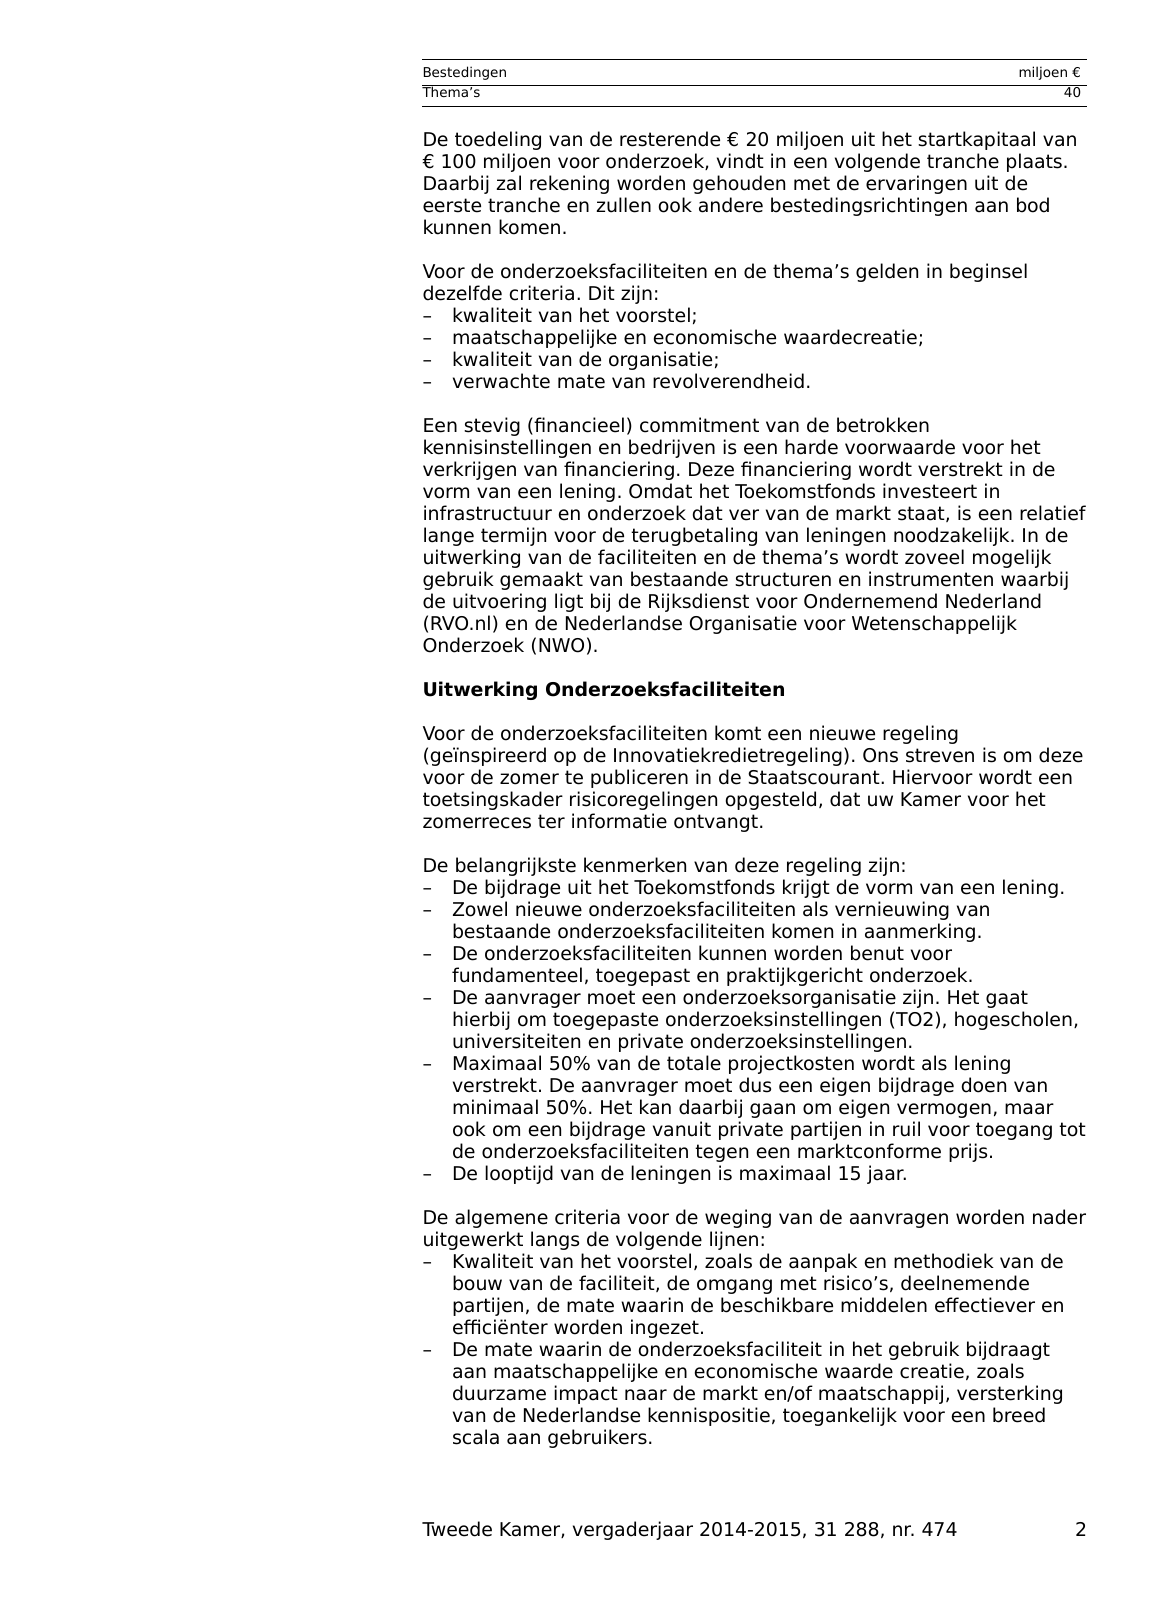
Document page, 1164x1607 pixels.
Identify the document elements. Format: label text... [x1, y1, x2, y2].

text – De onderzoeksfaciliteiten kunnen worden benut voor fundamenteel, toegepast en praktijkgericht onderzoek. [422, 943, 1087, 987]
table_cell 40 [874, 86, 1087, 106]
text De algemene criteria voor de weging van de aanvragen worden nader uitgewerkt langs de volgende lijnen: [422, 1207, 1087, 1251]
text Voor de onderzoeksfaciliteiten komt een nieuwe regeling (geïnspireerd op de Innovatiekredietregeling). Ons streven is om deze voor de zomer te publiceren in de Staatscourant. Hiervoor wordt een toetsingskader risicoregelingen opgesteld, dat uw Kamer voor het zomerreces ter informatie ontvangt. [422, 723, 1087, 833]
text – Kwaliteit van het voorstel, zoals de aanpak en methodiek van de bouw van de faciliteit, de omgang met risico’s, deelnemende partijen, de mate waarin de beschikbare middelen effectiever en efficiënter worden ingezet. [422, 1251, 1087, 1339]
text De belangrijkste kenmerken van deze regeling zijn: [422, 855, 1087, 877]
text Voor de onderzoeksfaciliteiten en de thema’s gelden in beginsel dezelfde criteria. Dit zijn: [422, 261, 1087, 305]
text De toedeling van de resterende € 20 miljoen uit het startkapitaal van € 100 miljoen voor onderzoek, vindt in een volgende tranche plaats. Daarbij zal rekening worden gehouden met de ervaringen uit de eerste tranche en zullen ook andere bestedingsrichtingen aan bod kunnen komen. [422, 129, 1087, 239]
text – Maximaal 50% van de totale projectkosten wordt als lening verstrekt. De aanvrager moet dus een eigen bijdrage doen van minimaal 50%. Het kan daarbij gaan om eigen vermogen, maar ook om een bijdrage vanuit private partijen in ruil voor toegang tot de onderzoeksfaciliteiten tegen een marktconforme prijs. [422, 1053, 1087, 1163]
text – De mate waarin de onderzoeksfaciliteit in het gebruik bijdraagt aan maatschappelijke en economische waarde creatie, zoals duurzame impact naar de markt en/of maatschappij, versterking van de Nederlandse kennispositie, toegankelijk voor een breed scala aan gebruikers. [422, 1339, 1087, 1449]
text – kwaliteit van het voorstel; [422, 305, 1087, 327]
subtitle Uitwerking Onderzoeksfaciliteiten [422, 679, 1087, 701]
table_header miljoen € [874, 60, 1087, 85]
text – De aanvrager moet een onderzoeksorganisatie zijn. Het gaat hierbij om toegepaste onderzoeksinstellingen (TO2), hogescholen, universiteiten en private onderzoeksinstellingen. [422, 987, 1087, 1053]
text – kwaliteit van de organisatie; [422, 349, 1087, 371]
table_cell Thema’s [422, 86, 874, 106]
text – Zowel nieuwe onderzoeksfaciliteiten als vernieuwing van bestaande onderzoeksfaciliteiten komen in aanmerking. [422, 899, 1087, 943]
table_header Bestedingen [422, 60, 874, 85]
text – De bijdrage uit het Toekomstfonds krijgt de vorm van een lening. [422, 877, 1087, 899]
text – maatschappelijke en economische waardecreatie; [422, 327, 1087, 349]
text Een stevig (financieel) commitment van de betrokken kennisinstellingen en bedrijven is een harde voorwaarde voor het verkrijgen van financiering. Deze financiering wordt verstrekt in de vorm van een lening. Omdat het Toekomstfonds investeert in infrastructuur en onderzoek dat ver van de markt staat, is een relatief lange termijn voor de terugbetaling van leningen noodzakelijk. In de uitwerking van de faciliteiten en de thema’s wordt zoveel mogelijk gebruik gemaakt van bestaande structuren en instrumenten waarbij de uitvoering ligt bij de Rijksdienst voor Ondernemend Nederland (RVO.nl) en de Nederlandse Organisatie voor Wetenschappelijk Onderzoek (NWO). [422, 415, 1087, 657]
text – De looptijd van de leningen is maximaal 15 jaar. [422, 1163, 1087, 1185]
text – verwachte mate van revolverendheid. [422, 371, 1087, 393]
